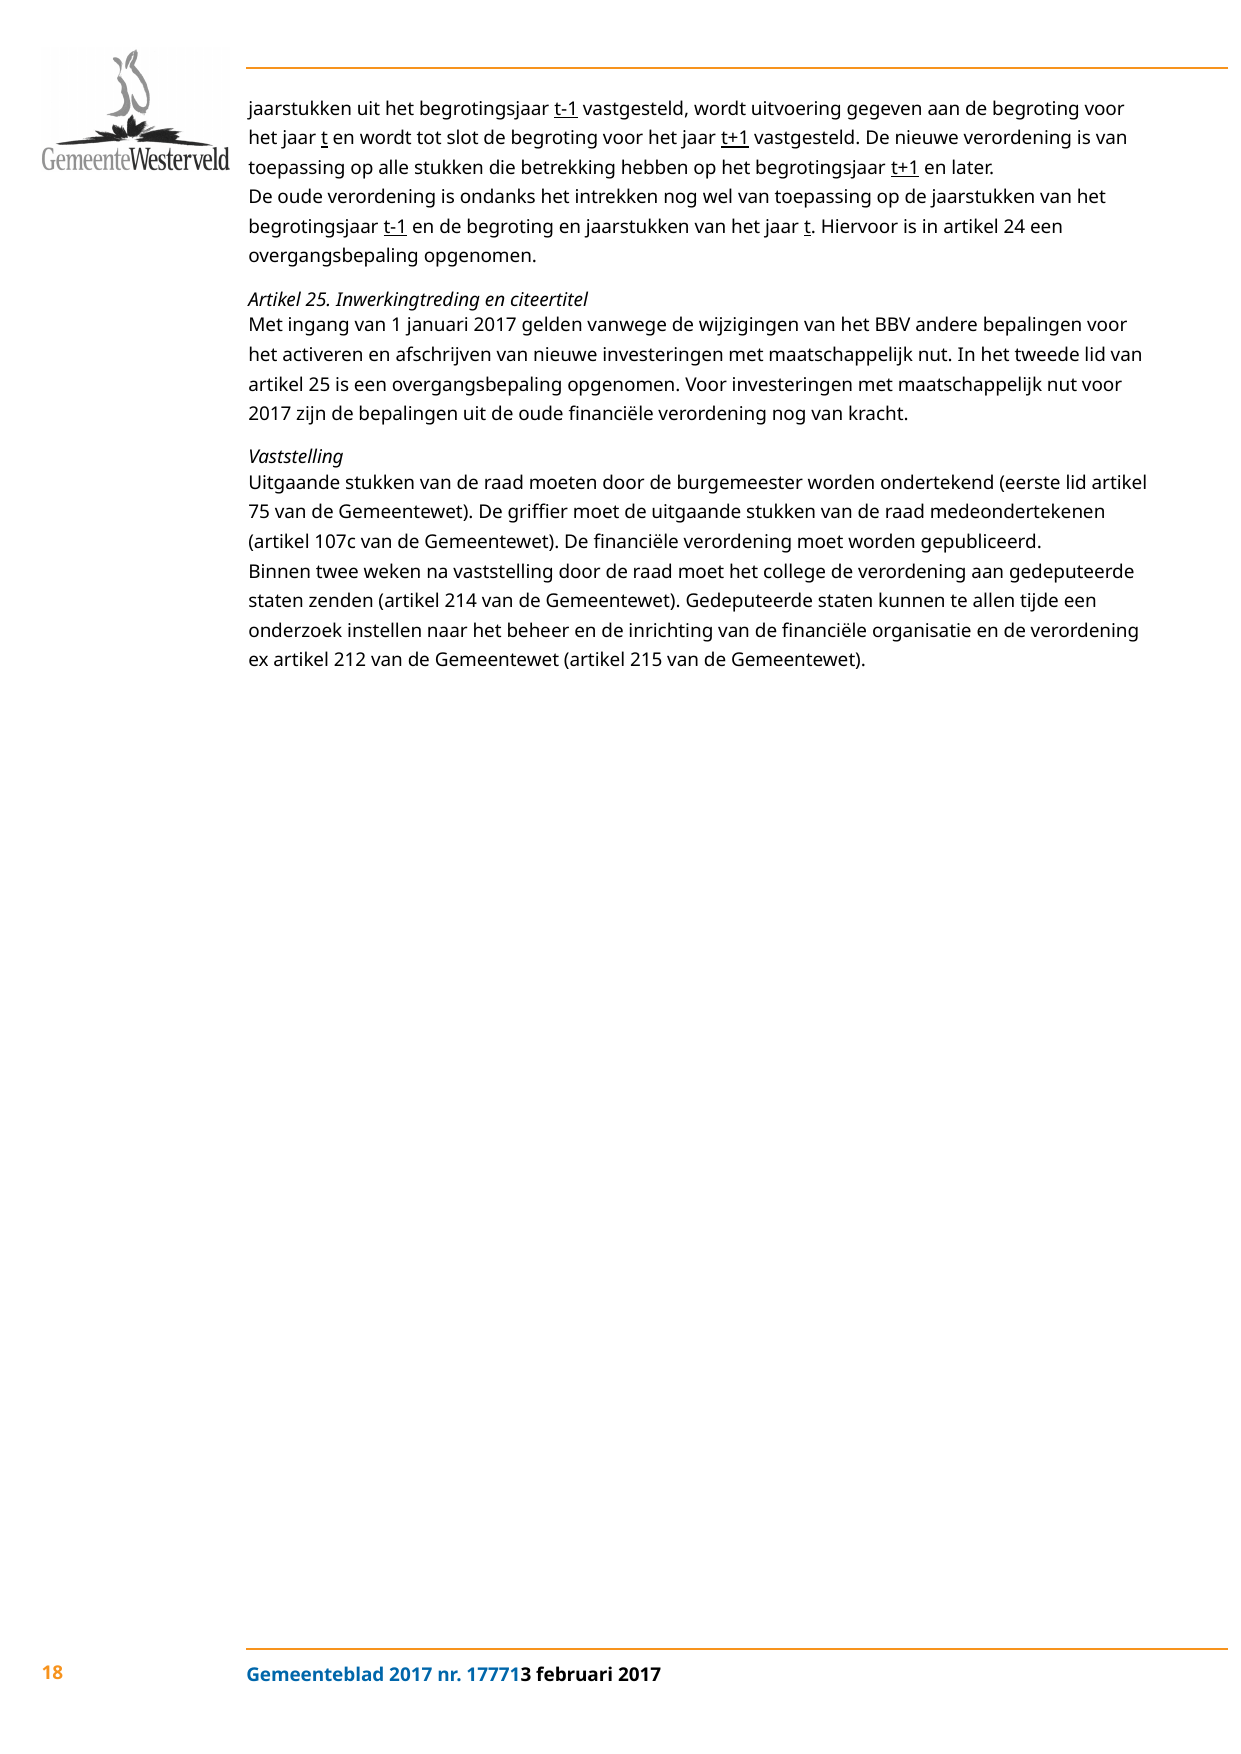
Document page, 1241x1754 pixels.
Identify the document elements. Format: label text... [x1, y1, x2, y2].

text Vaststelling [248, 443, 1152, 469]
text Uitgaande stukken van de raad moeten door de burgemeester worden ondertekend (eerste lid artikel 75 van de Gemeentewet). De griffier moet de uitgaande stukken van de raad medeondertekenen (artikel 107c van de Gemeentewet). De financiële verordening moet worden gepubliceerd. [248, 469, 1152, 554]
text jaarstukken uit het begrotingsjaar t-1 vastgesteld, wordt uitvoering gegeven aan de begroting voor het jaar t en wordt tot slot de begroting voor het jaar t+1 vastgesteld. De nieuwe verordening is van toepassing op alle stukken die betrekking hebben op het begrotingsjaar t+1 en later. [248, 95, 1152, 180]
text Met ingang van 1 januari 2017 gelden vanwege de wijzigingen van het BBV andere bepalingen voor het activeren en afschrijven van nieuwe investeringen met maatschappelijk nut. In het tweede lid van artikel 25 is een overgangsbepaling opgenomen. Voor investeringen met maatschappelijk nut voor 2017 zijn de bepalingen uit de oude financiële verordening nog van kracht. [248, 312, 1152, 426]
text Binnen twee weken na vaststelling door de raad moet het college de verordening aan gedeputeerde staten zenden (artikel 214 van de Gemeentewet). Gedeputeerde staten kunnen te allen tijde een onderzoek instellen naar het beheer en de inrichting van de financiële organisatie en de verordening ex artikel 212 van de Gemeentewet (artikel 215 van de Gemeentewet). [248, 558, 1152, 672]
picture [41, 47, 231, 172]
text Artikel 25. Inwerkingtreding en citeertitel [248, 286, 1152, 312]
text De oude verordening is ondanks het intrekken nog wel van toepassing op de jaarstukken van het begrotingsjaar t-1 en de begroting en jaarstukken van het jaar t. Hiervoor is in artikel 24 een overgangsbepaling opgenomen. [248, 183, 1152, 268]
